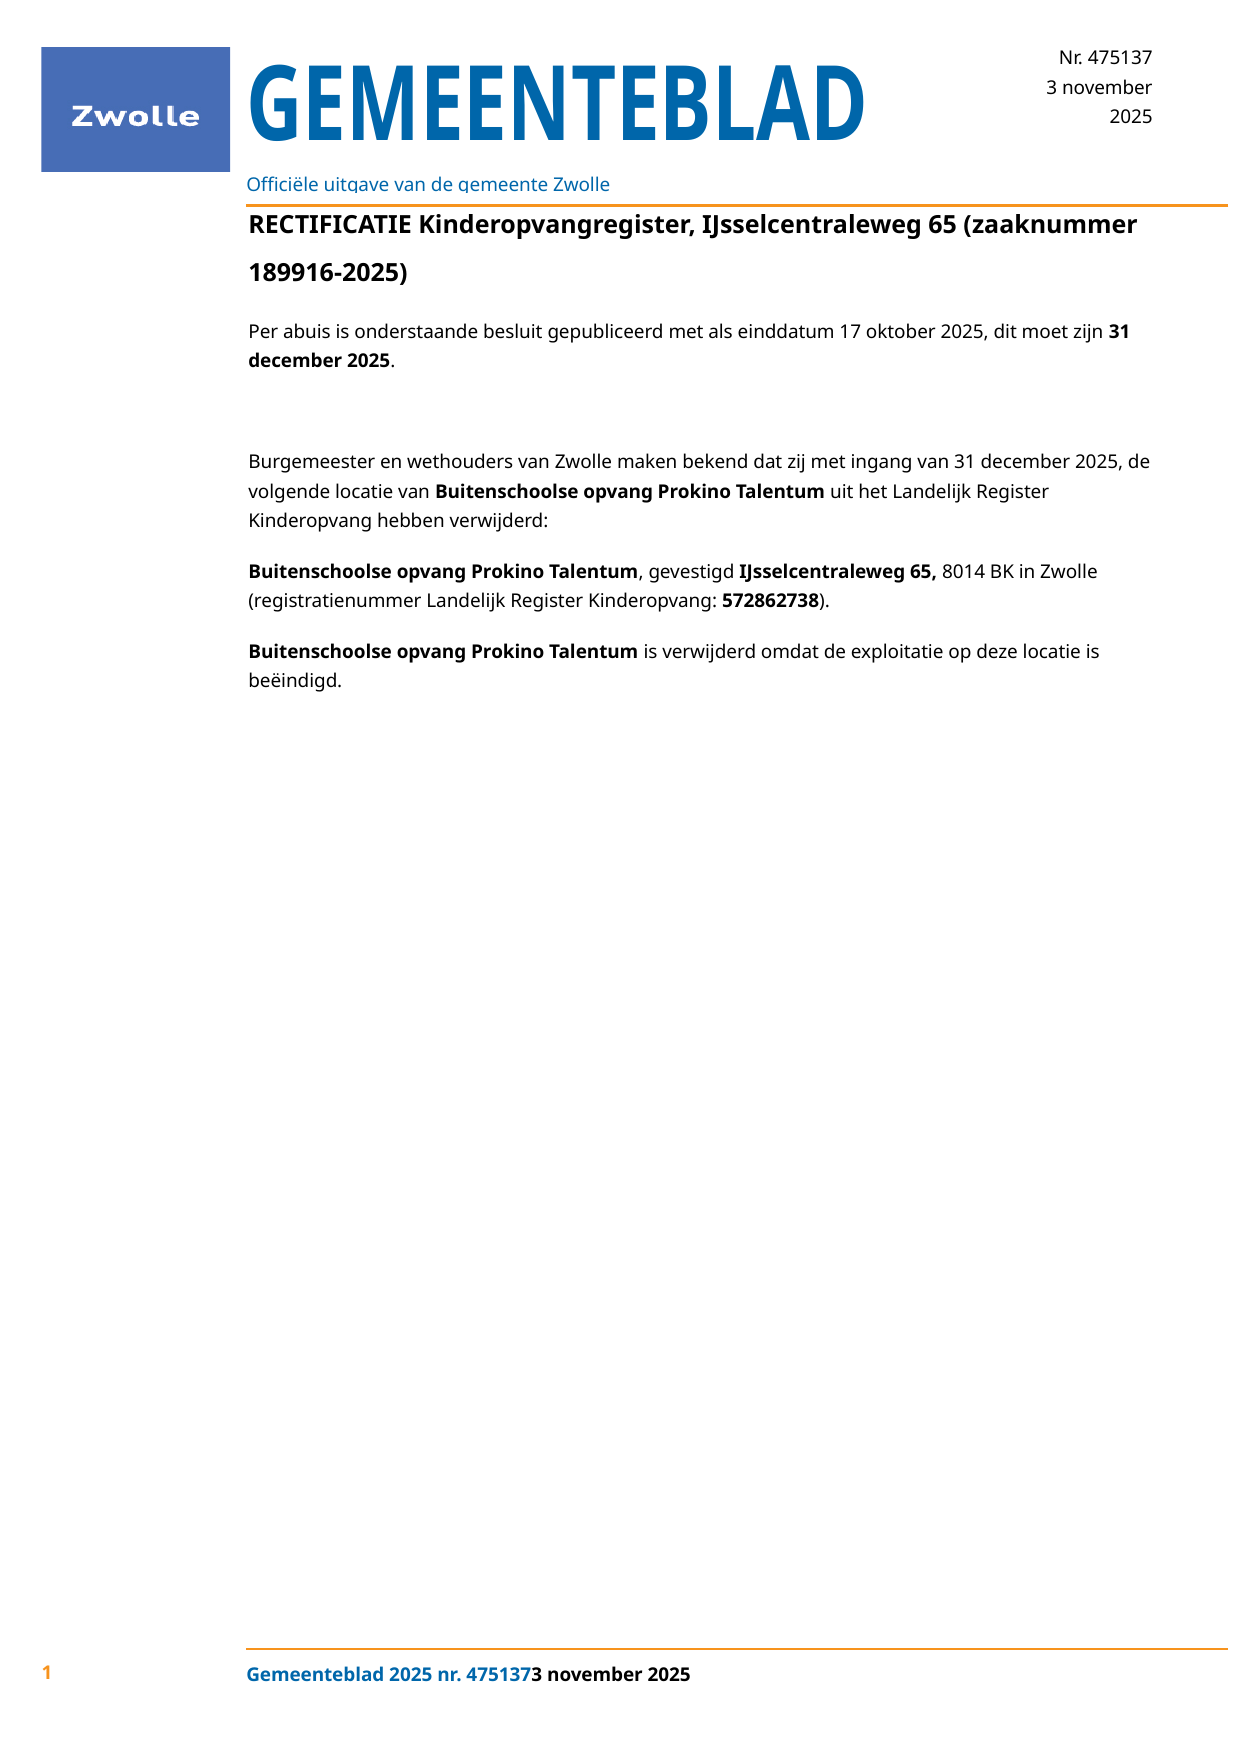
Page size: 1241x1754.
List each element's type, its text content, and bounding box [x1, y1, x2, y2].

picture [41, 47, 231, 172]
text RECTIFICATIE Kinderopvangregister, IJsselcentraleweg 65 (zaaknummer 189916-2025) [248, 207, 1152, 288]
text Buitenschoolse opvang Prokino Talentum, gevestigd IJsselcentraleweg 65, 8014 BK in Zwolle (registratienummer Landelijk Register Kinderopvang: 572862738). [248, 558, 1152, 613]
text Per abuis is onderstaande besluit gepubliceerd met als einddatum 17 oktober 2025, dit moet zijn 31 december 2025. [248, 318, 1152, 373]
text Burgemeester en wethouders van Zwolle maken bekend dat zij met ingang van 31 december 2025, de volgende locatie van Buitenschoolse opvang Prokino Talentum uit het Landelijk Register Kinderopvang hebben verwijderd: [248, 448, 1152, 533]
text Buitenschoolse opvang Prokino Talentum is verwijderd omdat de exploitatie op deze locatie is beëindigd. [248, 638, 1152, 693]
